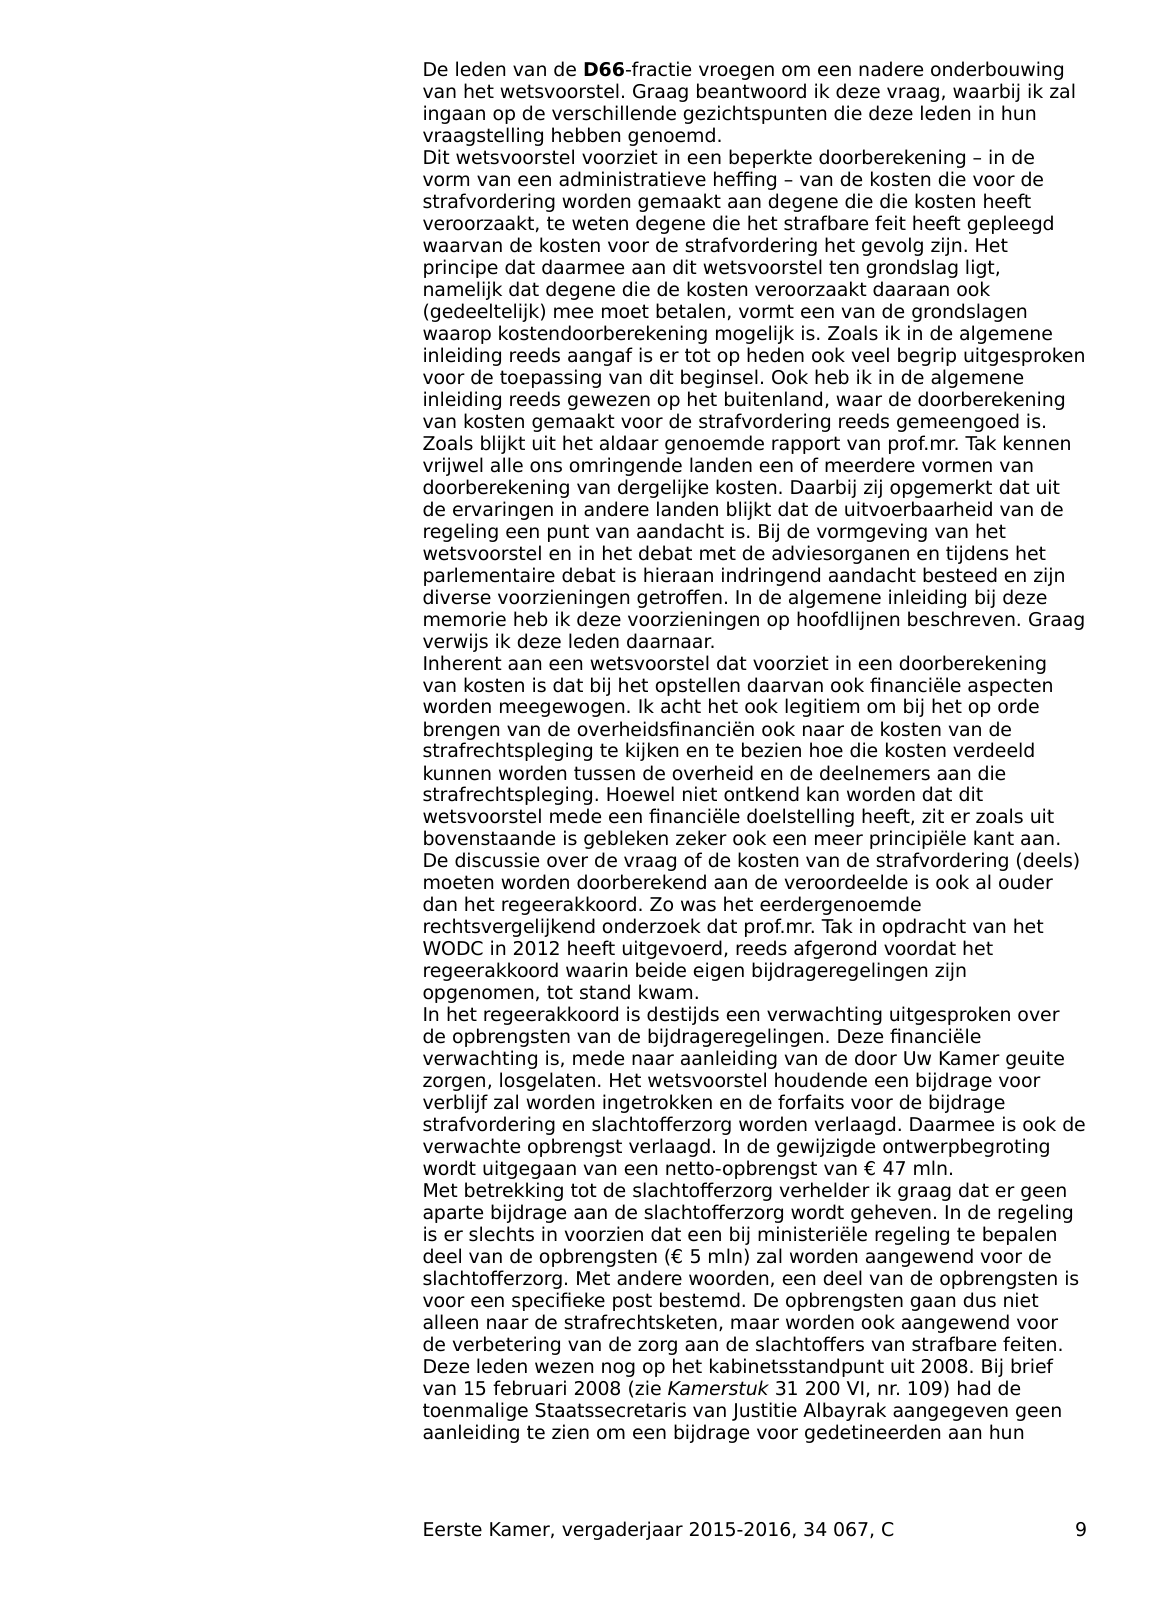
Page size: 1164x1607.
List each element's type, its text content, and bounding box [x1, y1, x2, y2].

text Deze leden wezen nog op het kabinetsstandpunt uit 2008. Bij brief van 15 februari 2008 (zie Kamerstuk 31 200 VI, nr. 109) had de toenmalige Staatssecretaris van Justitie Albayrak aangegeven geen aanleiding te zien om een bijdrage voor gedetineerden aan hun [422, 1356, 1087, 1444]
text Inherent aan een wetsvoorstel dat voorziet in een doorberekening van kosten is dat bij het opstellen daarvan ook financiële aspecten worden meegewogen. Ik acht het ook legitiem om bij het op orde brengen van de overheidsfinanciën ook naar de kosten van de strafrechtspleging te kijken en te bezien hoe die kosten verdeeld kunnen worden tussen de overheid en de deelnemers aan die strafrechtspleging. Hoewel niet ontkend kan worden dat dit wetsvoorstel mede een financiële doelstelling heeft, zit er zoals uit bovenstaande is gebleken zeker ook een meer principiële kant aan. De discussie over de vraag of de kosten van de strafvordering (deels) moeten worden doorberekend aan de veroordeelde is ook al ouder dan het regeerakkoord. Zo was het eerdergenoemde rechtsvergelijkend onderzoek dat prof.mr. Tak in opdracht van het WODC in 2012 heeft uitgevoerd, reeds afgerond voordat het regeerakkoord waarin beide eigen bijdrageregelingen zijn opgenomen, tot stand kwam. [422, 652, 1087, 1004]
text Dit wetsvoorstel voorziet in een beperkte doorberekening – in de vorm van een administratieve heffing – van de kosten die voor de strafvordering worden gemaakt aan degene die die kosten heeft veroorzaakt, te weten degene die het strafbare feit heeft gepleegd waarvan de kosten voor de strafvordering het gevolg zijn. Het principe dat daarmee aan dit wetsvoorstel ten grondslag ligt, namelijk dat degene die de kosten veroorzaakt daaraan ook (gedeeltelijk) mee moet betalen, vormt een van de grondslagen waarop kostendoorberekening mogelijk is. Zoals ik in de algemene inleiding reeds aangaf is er tot op heden ook veel begrip uitgesproken voor de toepassing van dit beginsel. Ook heb ik in de algemene inleiding reeds gewezen op het buitenland, waar de doorberekening van kosten gemaakt voor de strafvordering reeds gemeengoed is. Zoals blijkt uit het aldaar genoemde rapport van prof.mr. Tak kennen vrijwel alle ons omringende landen een of meerdere vormen van doorberekening van dergelijke kosten. Daarbij zij opgemerkt dat uit de ervaringen in andere landen blijkt dat de uitvoerbaarheid van de regeling een punt van aandacht is. Bij de vormgeving van het wetsvoorstel en in het debat met de adviesorganen en tijdens het parlementaire debat is hieraan indringend aandacht besteed en zijn diverse voorzieningen getroffen. In de algemene inleiding bij deze memorie heb ik deze voorzieningen op hoofdlijnen beschreven. Graag verwijs ik deze leden daarnaar. [422, 147, 1087, 652]
text Met betrekking tot de slachtofferzorg verhelder ik graag dat er geen aparte bijdrage aan de slachtofferzorg wordt geheven. In de regeling is er slechts in voorzien dat een bij ministeriële regeling te bepalen deel van de opbrengsten (€ 5 mln) zal worden aangewend voor de slachtofferzorg. Met andere woorden, een deel van de opbrengsten is voor een specifieke post bestemd. De opbrengsten gaan dus niet alleen naar de strafrechtsketen, maar worden ook aangewend voor de verbetering van de zorg aan de slachtoffers van strafbare feiten. [422, 1180, 1087, 1356]
text De leden van de D66-fractie vroegen om een nadere onderbouwing van het wetsvoorstel. Graag beantwoord ik deze vraag, waarbij ik zal ingaan op de verschillende gezichtspunten die deze leden in hun vraagstelling hebben genoemd. [422, 59, 1087, 147]
text In het regeerakkoord is destijds een verwachting uitgesproken over de opbrengsten van de bijdrageregelingen. Deze financiële verwachting is, mede naar aanleiding van de door Uw Kamer geuite zorgen, losgelaten. Het wetsvoorstel houdende een bijdrage voor verblijf zal worden ingetrokken en de forfaits voor de bijdrage strafvordering en slachtofferzorg worden verlaagd. Daarmee is ook de verwachte opbrengst verlaagd. In de gewijzigde ontwerpbegroting wordt uitgegaan van een netto-opbrengst van € 47 mln. [422, 1004, 1087, 1180]
